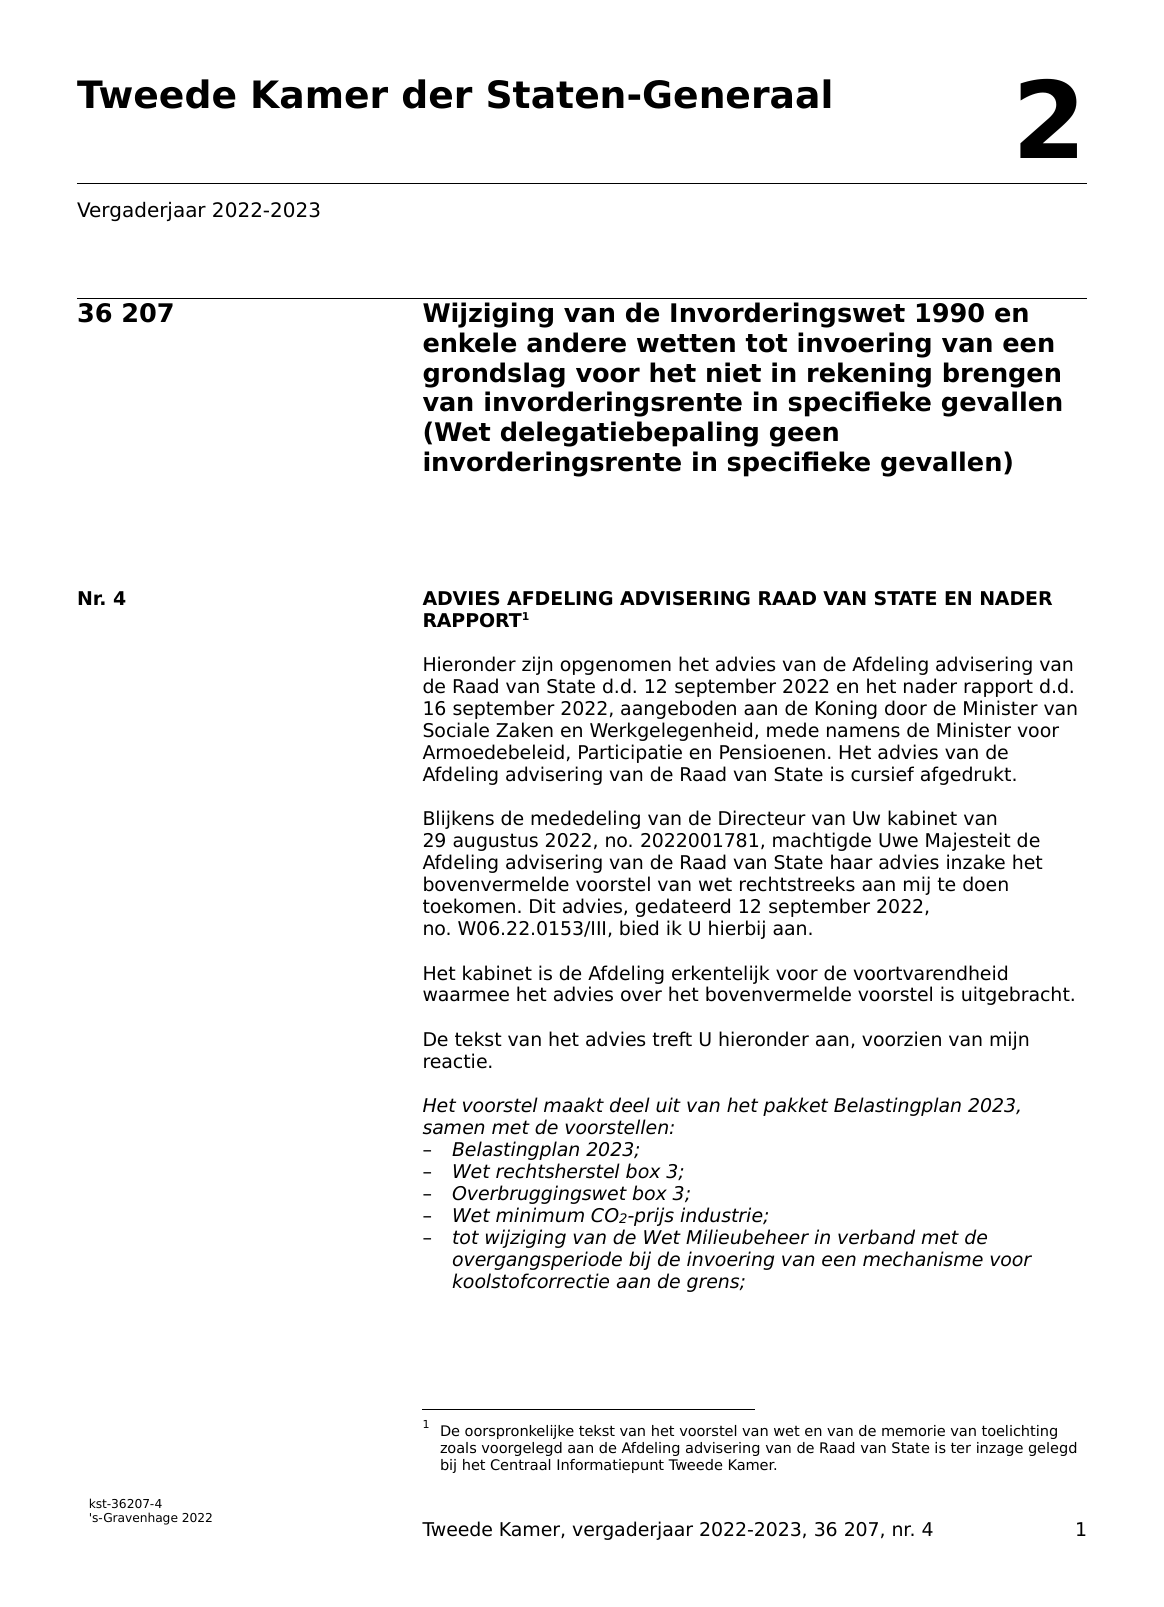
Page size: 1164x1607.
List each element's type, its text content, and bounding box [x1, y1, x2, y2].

table_header Tweede Kamer der Staten-Generaal [77, 59, 886, 183]
text 's-Gravenhage 2022 [88, 1511, 323, 1525]
text De tekst van het advies treft U hieronder aan, voorzien van mijn reactie. [422, 1028, 1087, 1072]
table_cell Vergaderjaar 2022-2023 [77, 184, 1087, 298]
text kst-36207-4 [88, 1497, 323, 1511]
text Blijkens de mededeling van de Directeur van Uw kabinet van 29 augustus 2022, no. 2022001781, machtigde Uwe Majesteit de Afdeling advisering van de Raad van State haar advies inzake het bovenvermelde voorstel van wet rechtstreeks aan mij te doen toekomen. Dit advies, gedateerd 12 september 2022, no. W06.22.0153/III, bied ik U hierbij aan. [422, 808, 1087, 940]
text – Wet rechtsherstel box 3; [422, 1161, 1087, 1183]
text – Overbruggingswet box 3; [422, 1183, 1087, 1204]
text Het voorstel maakt deel uit van het pakket Belastingplan 2023, samen met de voorstellen: [422, 1095, 1087, 1139]
text Hieronder zijn opgenomen het advies van de Afdeling advisering van de Raad van State d.d. 12 september 2022 en het nader rapport d.d. 16 september 2022, aangeboden aan de Koning door de Minister van Sociale Zaken en Werkgelegenheid, mede namens de Minister voor Armoedebeleid, Participatie en Pensioenen. Het advies van de Afdeling advisering van de Raad van State is cursief afgedrukt. [422, 654, 1087, 786]
text – tot wijziging van de Wet Milieubeheer in verband met de overgangsperiode bij de invoering van een mechanisme voor koolstofcorrectie aan de grens; [422, 1227, 1087, 1292]
text – Wet minimum CO2-prijs industrie; [422, 1204, 1087, 1227]
subtitle Nr. 4 ADVIES AFDELING ADVISERING RAAD VAN STATE EN NADER RAPPORT [77, 588, 1087, 632]
text De oorspronkelijke tekst van het voorstel van wet en van de memorie van toelichting zoals voorgelegd aan de Afdeling advisering van de Raad van State is ter inzage gelegd bij het Centraal Informatiepunt Tweede Kamer. [422, 1418, 1087, 1474]
table_header 2 [886, 59, 1087, 183]
text Het kabinet is de Afdeling erkentelijk voor de voortvarendheid waarmee het advies over het bovenvermelde voorstel is uitgebracht. [422, 962, 1087, 1006]
subtitle 36 207 Wijziging van de Invorderingswet 1990 en enkele andere wetten tot invoering van een grondslag voor het niet in rekening brengen van invorderingsrente in specifieke gevallen (Wet delegatiebepaling geen invorderingsrente in specifieke gevallen) [77, 299, 1087, 477]
text – Belastingplan 2023; [422, 1139, 1087, 1161]
